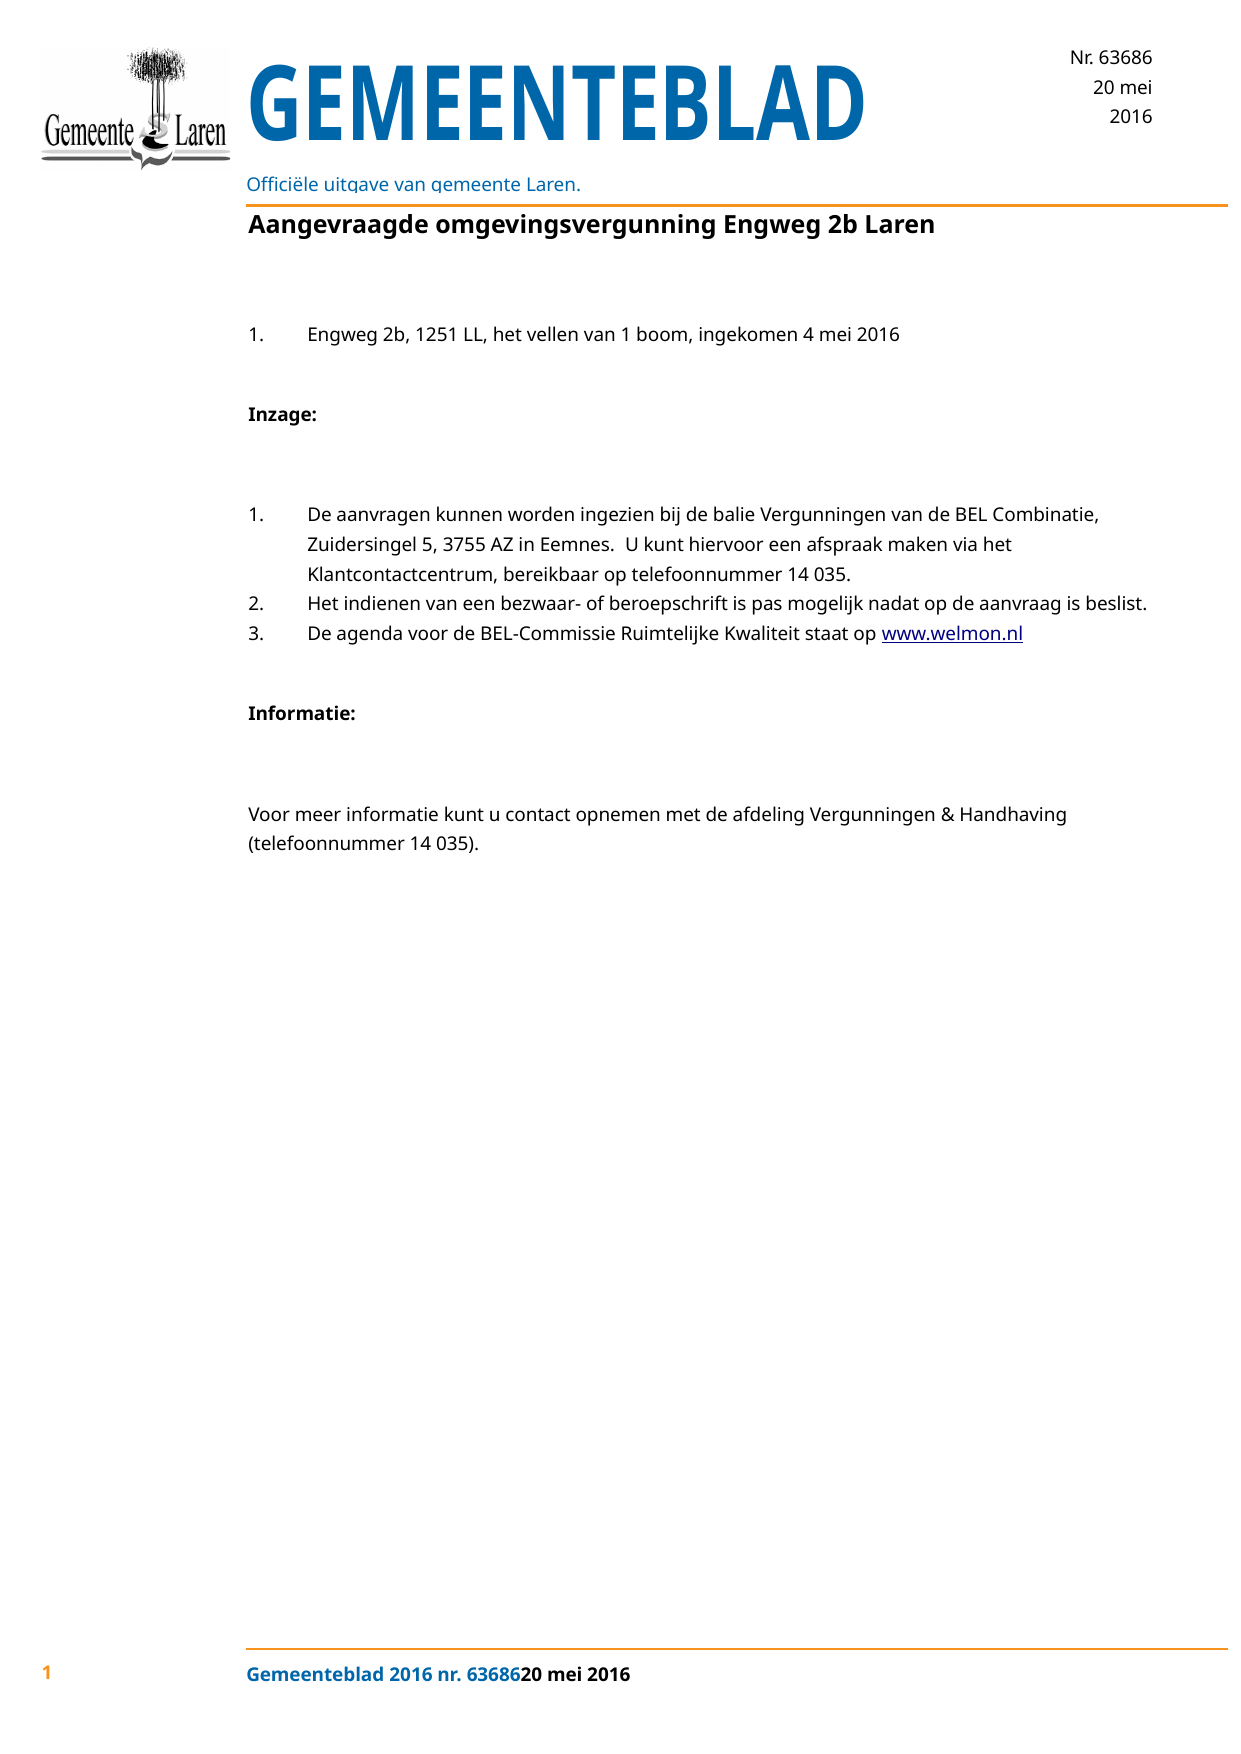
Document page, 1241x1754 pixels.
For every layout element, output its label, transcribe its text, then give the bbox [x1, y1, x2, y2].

text Aangevraagde omgevingsvergunning Engweg 2b Laren [248, 207, 1152, 241]
picture [41, 47, 231, 172]
text Voor meer informatie kunt u contact opnemen met de afdeling Vergunningen & Handhaving (telefoonnummer 14 035). [248, 801, 1152, 856]
list De aanvragen kunnen worden ingezien bij de balie Vergunningen van de BEL Combinatie, Zuidersingel 5, 3755 AZ in Eemnes. U kunt hiervoor een afspraak maken via het Klantcontactcentrum, bereikbaar op telefoonnummer 14 035. [248, 502, 1152, 586]
list Engweg 2b, 1251 LL, het vellen van 1 boom, ingekomen 4 mei 2016 [248, 321, 1152, 346]
text Inzage: [248, 401, 1152, 426]
list De agenda voor de BEL-Commissie Ruimtelijke Kwaliteit staat op www.welmon.nl [248, 620, 1152, 646]
list Het indienen van een bezwaar- of beroepschrift is pas mogelijk nadat op de aanvraag is beslist. [248, 590, 1152, 616]
text Informatie: [248, 700, 1152, 726]
